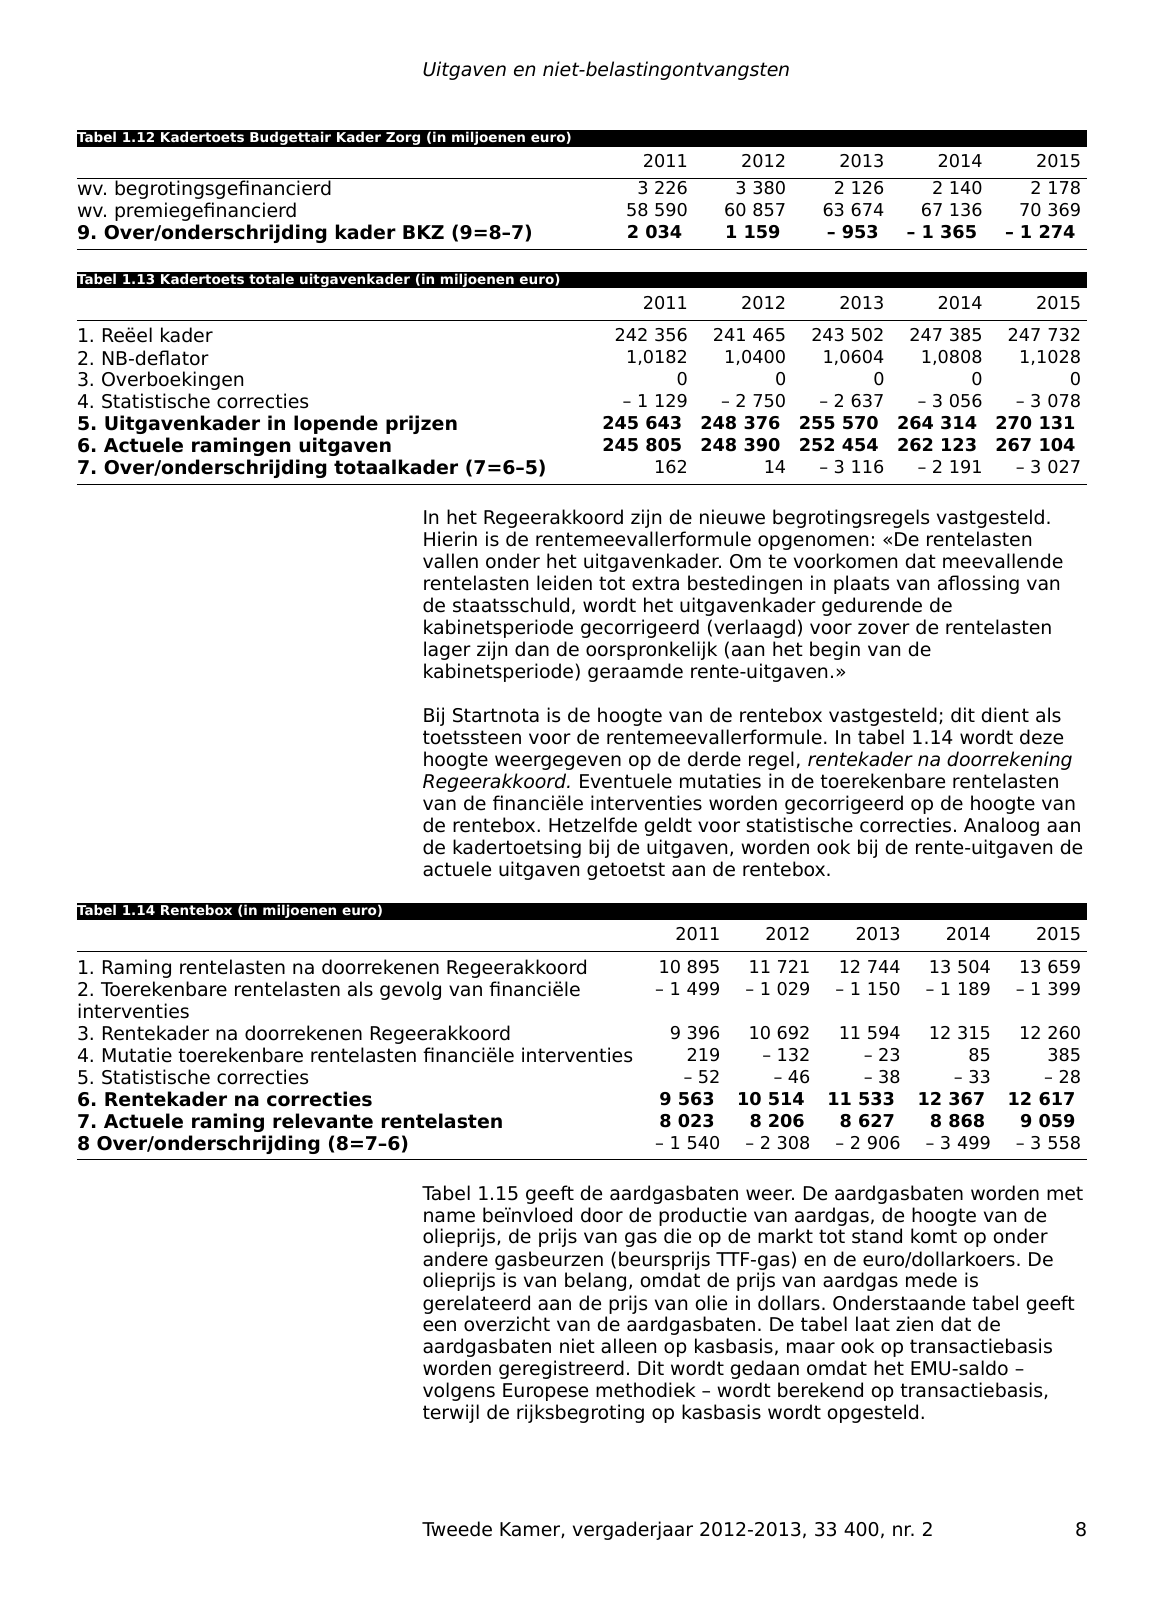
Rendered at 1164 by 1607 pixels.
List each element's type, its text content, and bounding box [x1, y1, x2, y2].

table_cell 264 314 [890, 413, 988, 435]
table_cell 10 895 [636, 952, 726, 979]
table_cell 245 643 [595, 413, 693, 435]
table_cell – 52 [636, 1067, 726, 1089]
table_cell 9 563 [636, 1089, 726, 1111]
table_cell 12 260 [996, 1023, 1087, 1045]
table_cell [77, 920, 636, 951]
table_cell 1 159 [694, 222, 792, 249]
table_cell 2014 [890, 147, 988, 178]
table_cell 2012 [726, 920, 816, 951]
table_cell – 953 [792, 222, 890, 249]
table_cell – 1 365 [890, 222, 988, 249]
table_cell 1. Raming rentelasten na doorrekenen Regeerakkoord [77, 952, 636, 979]
table_header Tabel 1.12 Kadertoets Budgettair Kader Zorg (in miljoenen euro) [77, 130, 1087, 146]
table_cell – 3 056 [890, 391, 988, 413]
table_cell – 3 558 [996, 1133, 1087, 1159]
table_cell 242 356 [595, 321, 693, 347]
table_cell 385 [996, 1045, 1087, 1067]
table_cell 2015 [996, 920, 1087, 951]
table_cell 2013 [792, 147, 890, 178]
table_cell wv. premiegefinancierd [77, 200, 595, 222]
table_cell 2013 [816, 920, 906, 951]
table_cell 2 140 [890, 179, 988, 200]
table_cell 6. Rentekader na correcties [77, 1089, 636, 1111]
table_cell 0 [792, 369, 890, 391]
table_cell 13 659 [996, 952, 1087, 979]
table_cell 267 104 [988, 435, 1087, 457]
table_cell 1,1028 [988, 348, 1087, 369]
table_cell 2011 [636, 920, 726, 951]
table_cell – 3 078 [988, 391, 1087, 413]
table_cell 10 514 [726, 1089, 816, 1111]
table_cell 11 533 [816, 1089, 906, 1111]
table_cell 8 Over/onderschrijding (8=7–6) [77, 1133, 636, 1159]
table_cell – 46 [726, 1067, 816, 1089]
table_cell – 1 399 [996, 979, 1087, 1023]
table_header Tabel 1.14 Rentebox (in miljoenen euro) [77, 903, 1087, 919]
table_cell [77, 147, 595, 178]
table_cell 12 617 [996, 1089, 1087, 1111]
text In het Regeerakkoord zijn de nieuwe begrotingsregels vastgesteld. Hierin is de rentemeevallerformule opgenomen: «De rentelasten vallen onder het uitgavenkader. Om te voorkomen dat meevallende rentelasten leiden tot extra bestedingen in plaats van aflossing van de staatsschuld, wordt het uitgavenkader gedurende de kabinetsperiode gecorrigeerd (verlaagd) voor zover de rentelasten lager zijn dan de oorspronkelijk (aan het begin van de kabinetsperiode) geraamde rente-uitgaven.» [422, 507, 1087, 683]
table_cell 3. Rentekader na doorrekenen Regeerakkoord [77, 1023, 636, 1045]
table_cell 2 178 [988, 179, 1087, 200]
table_cell 11 721 [726, 952, 816, 979]
table_cell – 1 029 [726, 979, 816, 1023]
table_cell 0 [694, 369, 792, 391]
table_cell 3. Overboekingen [77, 369, 595, 391]
table_cell – 38 [816, 1067, 906, 1089]
table_cell 248 390 [694, 435, 792, 457]
table_cell 2. Toerekenbare rentelasten als gevolg van financiële interventies [77, 979, 636, 1023]
table_cell 3 380 [694, 179, 792, 200]
table_cell 252 454 [792, 435, 890, 457]
table_cell – 33 [906, 1067, 996, 1089]
table_cell 2014 [906, 920, 996, 951]
table_cell 247 385 [890, 321, 988, 347]
table_cell – 1 499 [636, 979, 726, 1023]
table_cell 12 315 [906, 1023, 996, 1045]
table_cell 60 857 [694, 200, 792, 222]
table_cell 2014 [890, 288, 988, 320]
table_cell – 23 [816, 1045, 906, 1067]
table_cell 4. Mutatie toerekenbare rentelasten financiële interventies [77, 1045, 636, 1067]
table_cell 14 [694, 457, 792, 484]
table_cell wv. begrotingsgefinancierd [77, 179, 595, 200]
table_cell – 1 274 [988, 222, 1087, 249]
table_cell 9 396 [636, 1023, 726, 1045]
table_cell 1. Reëel kader [77, 321, 595, 347]
table_cell 4. Statistische correcties [77, 391, 595, 413]
table_cell 8 023 [636, 1111, 726, 1133]
table_cell 2 126 [792, 179, 890, 200]
table_cell 241 465 [694, 321, 792, 347]
table_cell – 3 027 [988, 457, 1087, 484]
table_cell 2012 [694, 147, 792, 178]
table_cell 67 136 [890, 200, 988, 222]
table_cell 7. Over/onderschrijding totaalkader (7=6–5) [77, 457, 595, 484]
table_cell 11 594 [816, 1023, 906, 1045]
table_cell 219 [636, 1045, 726, 1067]
table_cell 0 [595, 369, 693, 391]
table_cell 2012 [694, 288, 792, 320]
table_cell – 3 116 [792, 457, 890, 484]
table_cell [77, 288, 595, 320]
table_cell 58 590 [595, 200, 693, 222]
table_cell – 2 637 [792, 391, 890, 413]
table_cell – 2 191 [890, 457, 988, 484]
table_cell 70 369 [988, 200, 1087, 222]
table_cell 2 034 [595, 222, 693, 249]
table_cell 248 376 [694, 413, 792, 435]
table_cell 5. Uitgavenkader in lopende prijzen [77, 413, 595, 435]
table_cell 3 226 [595, 179, 693, 200]
table_cell 2013 [792, 288, 890, 320]
table_cell 5. Statistische correcties [77, 1067, 636, 1089]
table_cell 255 570 [792, 413, 890, 435]
table_cell – 2 906 [816, 1133, 906, 1159]
table_cell 9. Over/onderschrijding kader BKZ (9=8–7) [77, 222, 595, 249]
table_cell 243 502 [792, 321, 890, 347]
table_cell 2015 [988, 288, 1087, 320]
table_cell 1,0182 [595, 348, 693, 369]
table_cell – 132 [726, 1045, 816, 1067]
table_cell 1,0400 [694, 348, 792, 369]
table_cell – 1 540 [636, 1133, 726, 1159]
table_cell 6. Actuele ramingen uitgaven [77, 435, 595, 457]
table_cell 2011 [595, 288, 693, 320]
table_cell – 2 750 [694, 391, 792, 413]
table_cell – 2 308 [726, 1133, 816, 1159]
table_cell – 1 189 [906, 979, 996, 1023]
table_cell 8 627 [816, 1111, 906, 1133]
table_cell 8 206 [726, 1111, 816, 1133]
table_cell 2. NB-deflator [77, 348, 595, 369]
table_cell 2015 [988, 147, 1087, 178]
table_cell 2011 [595, 147, 693, 178]
table_cell – 1 129 [595, 391, 693, 413]
table_cell 1,0808 [890, 348, 988, 369]
table_cell 270 131 [988, 413, 1087, 435]
table_cell 7. Actuele raming relevante rentelasten [77, 1111, 636, 1133]
table_cell 63 674 [792, 200, 890, 222]
table_cell 12 744 [816, 952, 906, 979]
table_cell 9 059 [996, 1111, 1087, 1133]
table_cell 1,0604 [792, 348, 890, 369]
table_cell 85 [906, 1045, 996, 1067]
table_cell 0 [988, 369, 1087, 391]
table_cell 10 692 [726, 1023, 816, 1045]
text Bij Startnota is de hoogte van de rentebox vastgesteld; dit dient als toetssteen voor de rentemeevallerformule. In tabel 1.14 wordt deze hoogte weergegeven op de derde regel, rentekader na doorrekening Regeerakkoord. Eventuele mutaties in de toerekenbare rentelasten van de financiële interventies worden gecorrigeerd op de hoogte van de rentebox. Hetzelfde geldt voor statistische correcties. Analoog aan de kadertoetsing bij de uitgaven, worden ook bij de rente-uitgaven de actuele uitgaven getoetst aan de rentebox. [422, 705, 1087, 881]
table_cell 8 868 [906, 1111, 996, 1133]
table_cell 262 123 [890, 435, 988, 457]
table_cell – 28 [996, 1067, 1087, 1089]
table_cell – 1 150 [816, 979, 906, 1023]
table_cell 247 732 [988, 321, 1087, 347]
table_cell 162 [595, 457, 693, 484]
table_cell 0 [890, 369, 988, 391]
table_cell 245 805 [595, 435, 693, 457]
table_header Tabel 1.13 Kadertoets totale uitgavenkader (in miljoenen euro) [77, 272, 1087, 287]
table_cell 13 504 [906, 952, 996, 979]
table_cell 12 367 [906, 1089, 996, 1111]
table_cell – 3 499 [906, 1133, 996, 1159]
text Tabel 1.15 geeft de aardgasbaten weer. De aardgasbaten worden met name beïnvloed door de productie van aardgas, de hoogte van de olieprijs, de prijs van gas die op de markt tot stand komt op onder andere gasbeurzen (beursprijs TTF-gas) en de euro/dollarkoers. De olieprijs is van belang, omdat de prijs van aardgas mede is gerelateerd aan de prijs van olie in dollars. Onderstaande tabel geeft een overzicht van de aardgasbaten. De tabel laat zien dat de aardgasbaten niet alleen op kasbasis, maar ook op transactiebasis worden geregistreerd. Dit wordt gedaan omdat het EMU-saldo – volgens Europese methodiek – wordt berekend op transactiebasis, terwijl de rijksbegroting op kasbasis wordt opgesteld. [422, 1182, 1087, 1424]
